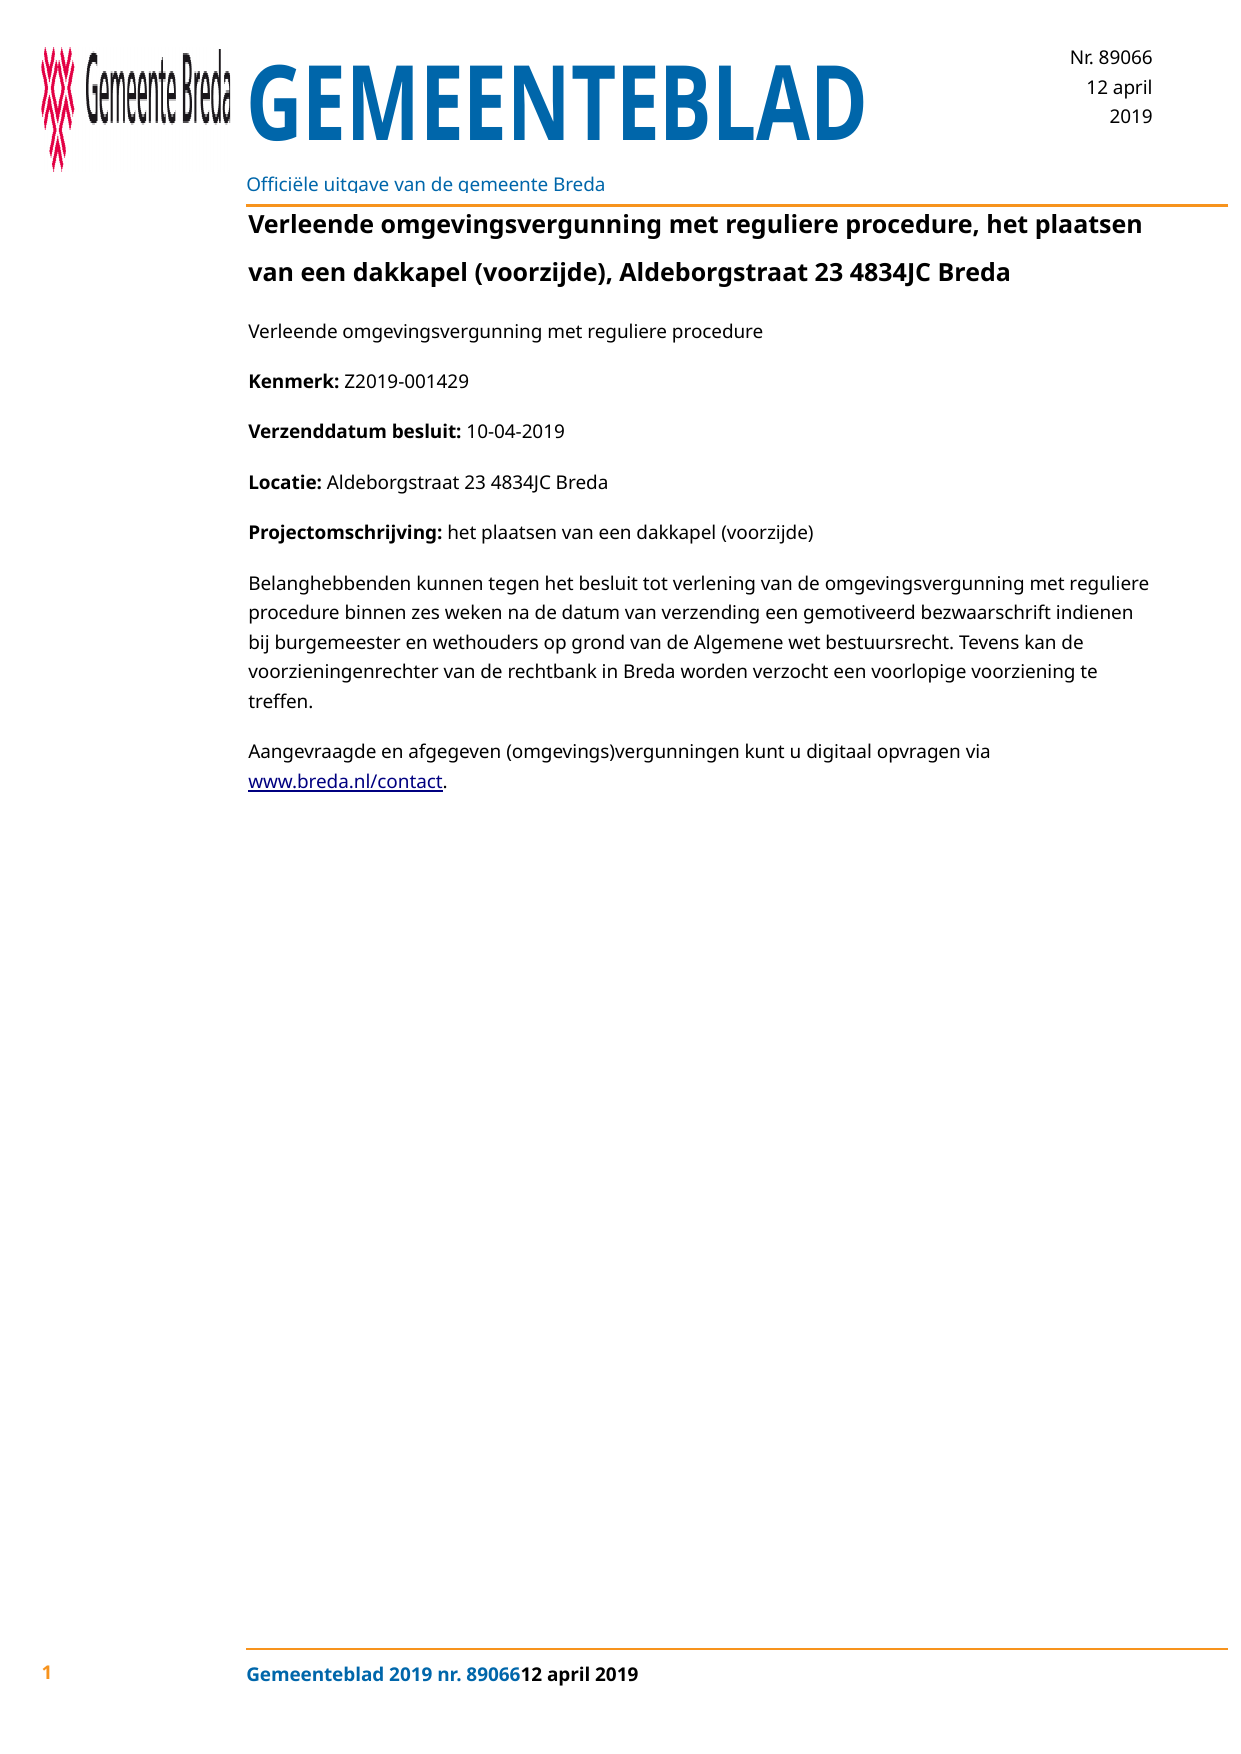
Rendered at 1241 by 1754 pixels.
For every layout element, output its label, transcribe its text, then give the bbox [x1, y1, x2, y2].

text Belanghebbenden kunnen tegen het besluit tot verlening van de omgevingsvergunning met reguliere procedure binnen zes weken na de datum van verzending een gemotiveerd bezwaarschrift indienen bij burgemeester en wethouders op grond van de Algemene wet bestuursrecht. Tevens kan de voorzieningenrechter van de rechtbank in Breda worden verzocht een voorlopige voorziening te treffen. [248, 570, 1152, 714]
text Aangevraagde en afgegeven (omgevings)vergunningen kunt u digitaal opvragen via www.breda.nl/contact. [248, 739, 1152, 794]
text Locatie: Aldeborgstraat 23 4834JC Breda [248, 469, 1152, 495]
text Verleende omgevingsvergunning met reguliere procedure [248, 318, 1152, 344]
text Kenmerk: Z2019-001429 [248, 368, 1152, 394]
text Verleende omgevingsvergunning met reguliere procedure, het plaatsen van een dakkapel (voorzijde), Aldeborgstraat 23 4834JC Breda [248, 207, 1152, 288]
text Projectomschrijving: het plaatsen van een dakkapel (voorzijde) [248, 519, 1152, 545]
picture [41, 47, 231, 172]
text Verzenddatum besluit: 10-04-2019 [248, 419, 1152, 444]
